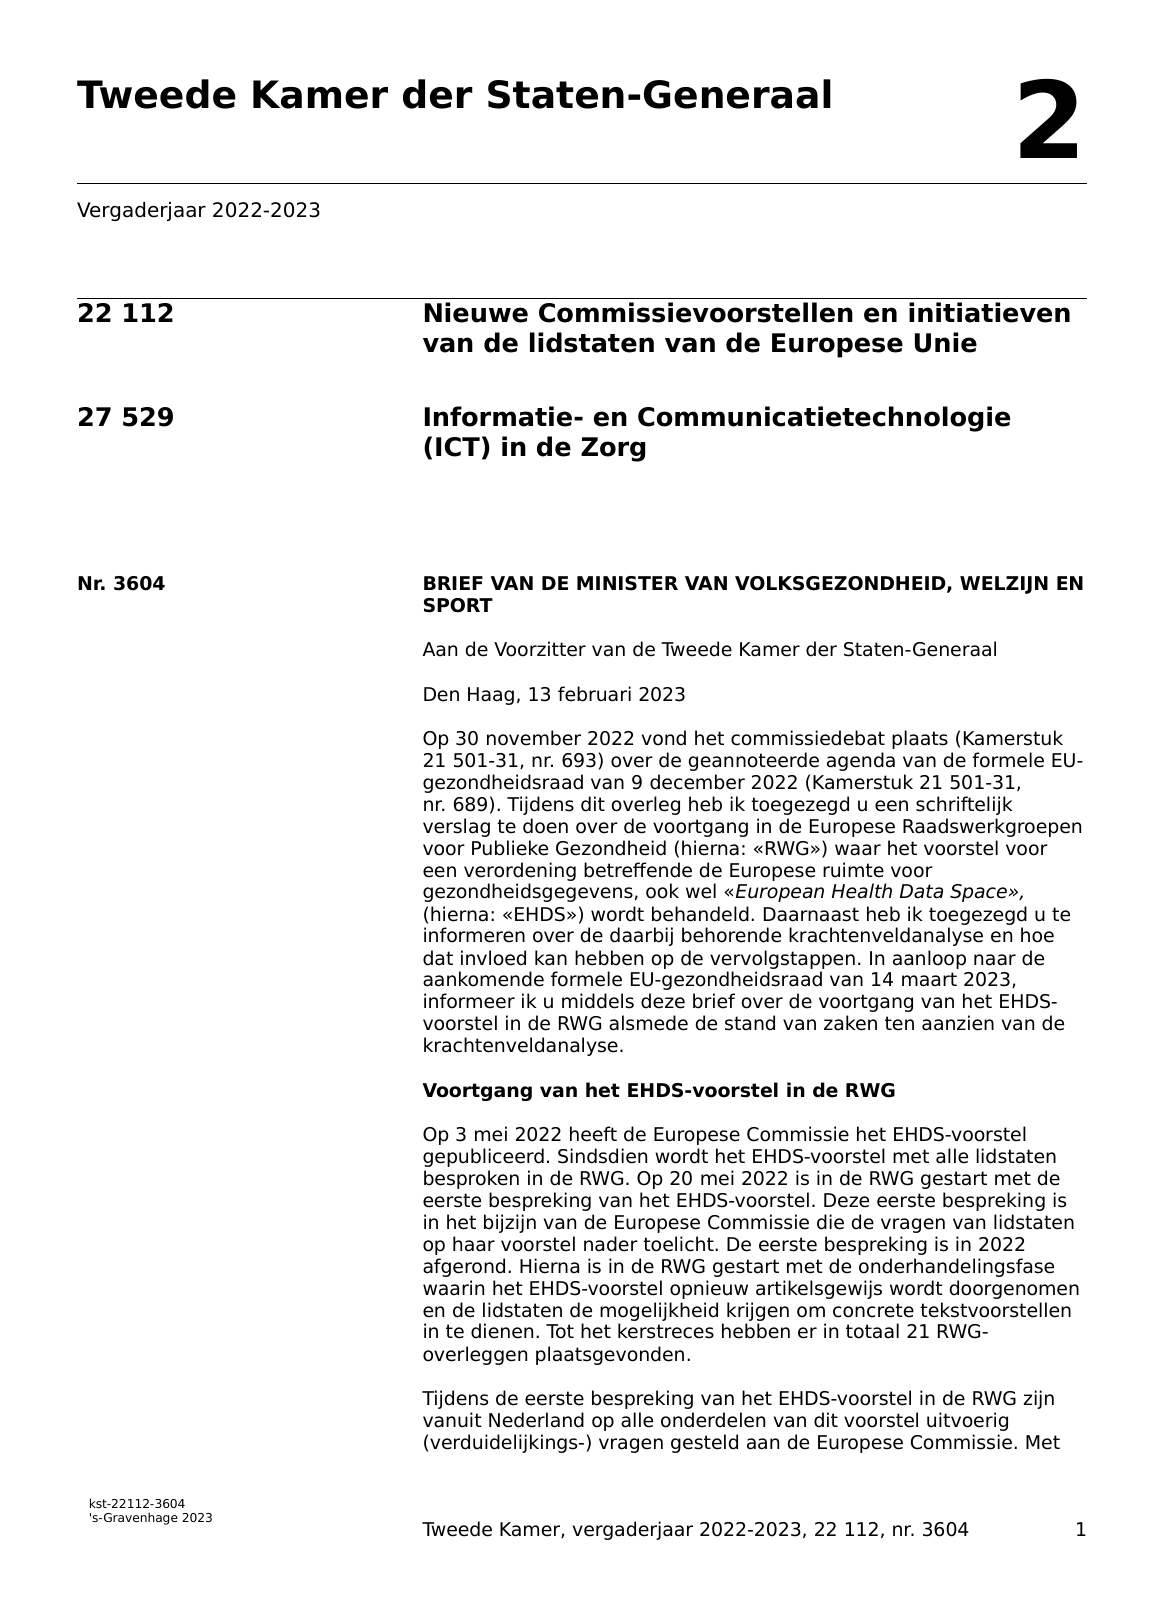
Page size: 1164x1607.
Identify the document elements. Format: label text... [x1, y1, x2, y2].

text Op 3 mei 2022 heeft de Europese Commissie het EHDS-voorstel gepubliceerd. Sindsdien wordt het EHDS-voorstel met alle lidstaten besproken in de RWG. Op 20 mei 2022 is in de RWG gestart met de eerste bespreking van het EHDS-voorstel. Deze eerste bespreking is in het bijzijn van de Europese Commissie die de vragen van lidstaten op haar voorstel nader toelicht. De eerste bespreking is in 2022 afgerond. Hierna is in de RWG gestart met de onderhandelingsfase waarin het EHDS-voorstel opnieuw artikelsgewijs wordt doorgenomen en de lidstaten de mogelijkheid krijgen om concrete tekstvoorstellen in te dienen. Tot het kerstreces hebben er in totaal 21 RWG-overleggen plaatsgevonden. [422, 1124, 1087, 1365]
subtitle Nr. 3604 BRIEF VAN DE MINISTER VAN VOLKSGEZONDHEID, WELZIJN EN SPORT [77, 573, 1087, 617]
subtitle 22 112 Nieuwe Commissievoorstellen en initiatieven van de lidstaten van de Europese Unie [77, 299, 1087, 358]
text 's-Gravenhage 2023 [88, 1511, 323, 1525]
text kst-22112-3604 [88, 1497, 323, 1511]
text Tijdens de eerste bespreking van het EHDS-voorstel in de RWG zijn vanuit Nederland op alle onderdelen van dit voorstel uitvoerig (verduidelijkings-) vragen gesteld aan de Europese Commissie. Met [422, 1388, 1087, 1453]
table_header 2 [886, 59, 1087, 183]
subtitle 27 529 Informatie- en Communicatietechnologie (ICT) in de Zorg [77, 403, 1087, 462]
subtitle Voortgang van het EHDS-voorstel in de RWG [422, 1079, 1087, 1101]
text Op 30 november 2022 vond het commissiedebat plaats (Kamerstuk 21 501-31, nr. 693) over de geannoteerde agenda van de formele EU-gezondheidsraad van 9 december 2022 (Kamerstuk 21 501-31, nr. 689). Tijdens dit overleg heb ik toegezegd u een schriftelijk verslag te doen over de voortgang in de Europese Raadswerkgroepen voor Publieke Gezondheid (hierna: «RWG») waar het voorstel voor een verordening betreffende de Europese ruimte voor gezondheidsgegevens, ook wel «European Health Data Space», (hierna: «EHDS») wordt behandeld. Daarnaast heb ik toegezegd u te informeren over de daarbij behorende krachtenveldanalyse en hoe dat invloed kan hebben op de vervolgstappen. In aanloop naar de aankomende formele EU-gezondheidsraad van 14 maart 2023, informeer ik u middels deze brief over de voortgang van het EHDS-voorstel in de RWG alsmede de stand van zaken ten aanzien van de krachtenveldanalyse. [422, 728, 1087, 1057]
table_cell Vergaderjaar 2022-2023 [77, 184, 1087, 298]
text Aan de Voorzitter van de Tweede Kamer der Staten-Generaal [422, 639, 1087, 661]
text Den Haag, 13 februari 2023 [422, 683, 1087, 705]
table_header Tweede Kamer der Staten-Generaal [77, 59, 886, 183]
